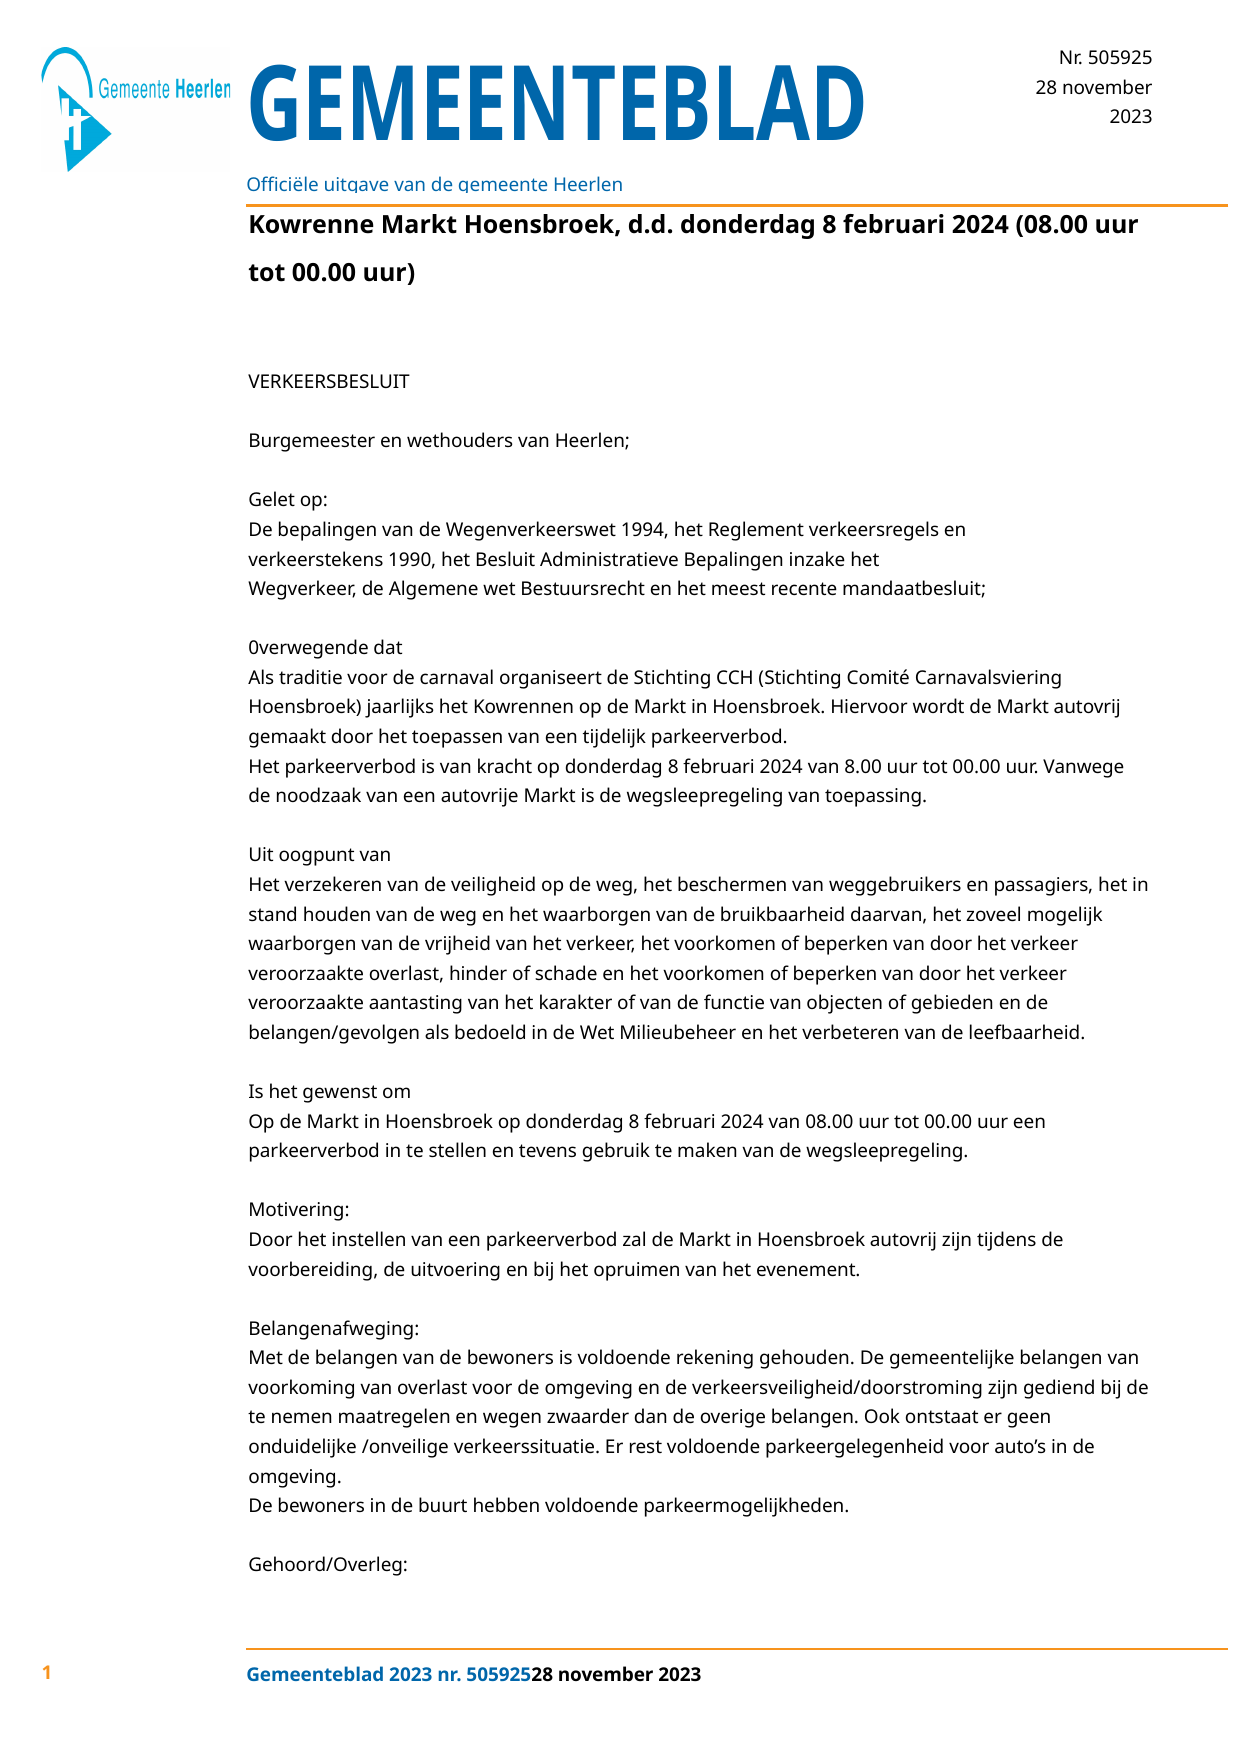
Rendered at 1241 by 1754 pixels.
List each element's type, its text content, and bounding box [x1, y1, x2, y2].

text verkeerstekens 1990, het Besluit Administratieve Bepalingen inzake het [248, 546, 1152, 571]
text Gehoord/Overleg: [248, 1552, 1152, 1577]
text Het verzekeren van de veiligheid op de weg, het beschermen van weggebruikers en passagiers, het in stand houden van de weg en het waarborgen van de bruikbaarheid daarvan, het zoveel mogelijk waarborgen van de vrijheid van het verkeer, het voorkomen of beperken van door het verkeer veroorzaakte overlast, hinder of schade en het voorkomen of beperken van door het verkeer veroorzaakte aantasting van het karakter of van de functie van objecten of gebieden en de belangen/gevolgen als bedoeld in de Wet Milieubeheer en het verbeteren van de leefbaarheid. [248, 871, 1152, 1045]
text 0verwegende dat [248, 634, 1152, 660]
text De bewoners in de buurt hebben voldoende parkeermogelijkheden. [248, 1492, 1152, 1518]
text Kowrenne Markt Hoensbroek, d.d. donderdag 8 februari 2024 (08.00 uur tot 00.00 uur) [248, 207, 1152, 288]
text Als traditie voor de carnaval organiseert de Stichting CCH (Stichting Comité Carnavalsviering Hoensbroek) jaarlijks het Kowrennen op de Markt in Hoensbroek. Hiervoor wordt de Markt autovrij gemaakt door het toepassen van een tijdelijk parkeerverbod. [248, 664, 1152, 749]
text De bepalingen van de Wegenverkeerswet 1994, het Reglement verkeersregels en [248, 516, 1152, 542]
text Uit oogpunt van [248, 842, 1152, 867]
text Het parkeerverbod is van kracht op donderdag 8 februari 2024 van 8.00 uur tot 00.00 uur. Vanwege de noodzaak van een autovrije Markt is de wegsleepregeling van toepassing. [248, 753, 1152, 808]
text Door het instellen van een parkeerverbod zal de Markt in Hoensbroek autovrij zijn tijdens de voorbereiding, de uitvoering en bij het opruimen van het evenement. [248, 1226, 1152, 1281]
picture [41, 47, 231, 172]
text VERKEERSBESLUIT [248, 368, 1152, 394]
picture [41, 47, 59, 70]
text Is het gewenst om [248, 1078, 1152, 1104]
text Wegverkeer, de Algemene wet Bestuursrecht en het meest recente mandaatbesluit; [248, 575, 1152, 601]
text Burgemeester en wethouders van Heerlen; [248, 427, 1152, 453]
text Belangenafweging: [248, 1315, 1152, 1341]
text Gelet op: [248, 487, 1152, 512]
text Motivering: [248, 1197, 1152, 1222]
text Op de Markt in Hoensbroek op donderdag 8 februari 2024 van 08.00 uur tot 00.00 uur een parkeerverbod in te stellen en tevens gebruik te maken van de wegsleepregeling. [248, 1108, 1152, 1163]
text Met de belangen van de bewoners is voldoende rekening gehouden. De gemeentelijke belangen van voorkoming van overlast voor de omgeving en de verkeersveiligheid/doorstroming zijn gediend bij de te nemen maatregelen en wegen zwaarder dan de overige belangen. Ook ontstaat er geen onduidelijke /onveilige verkeerssituatie. Er rest voldoende parkeergelegenheid voor auto’s in de omgeving. [248, 1344, 1152, 1488]
